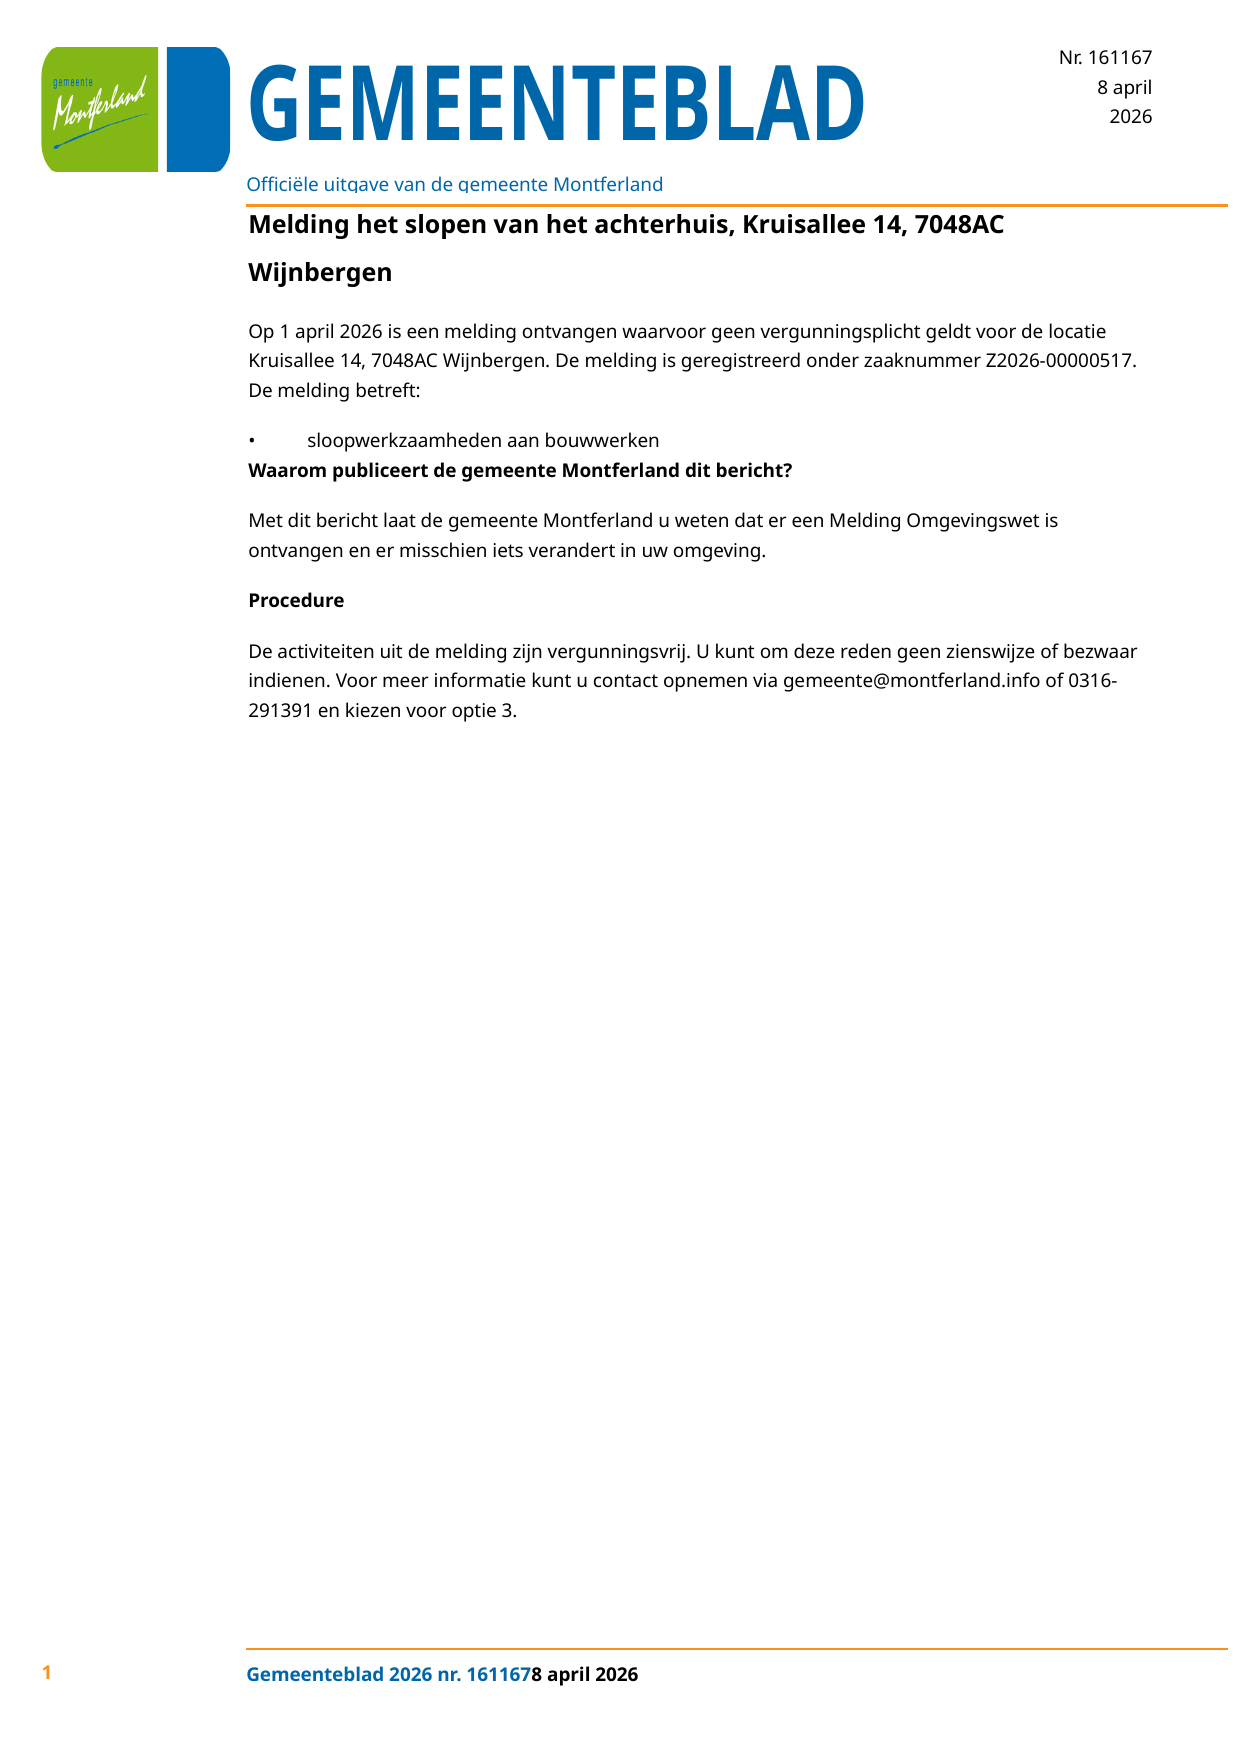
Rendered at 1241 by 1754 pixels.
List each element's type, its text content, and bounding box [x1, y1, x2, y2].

text Melding het slopen van het achterhuis, Kruisallee 14, 7048AC Wijnbergen [248, 207, 1152, 288]
picture [41, 47, 231, 172]
list sloopwerkzaamheden aan bouwwerken [248, 427, 1152, 453]
text De activiteiten uit de melding zijn vergunningsvrij. U kunt om deze reden geen zienswijze of bezwaar indienen. Voor meer informatie kunt u contact opnemen via gemeente@montferland.info of 0316-291391 en kiezen voor optie 3. [248, 638, 1152, 723]
text Met dit bericht laat de gemeente Montferland u weten dat er een Melding Omgevingswet is ontvangen en er misschien iets verandert in uw omgeving. [248, 507, 1152, 563]
text Op 1 april 2026 is een melding ontvangen waarvoor geen vergunningsplicht geldt voor de locatie Kruisallee 14, 7048AC Wijnbergen. De melding is geregistreerd onder zaaknummer Z2026-00000517. De melding betreft: [248, 318, 1152, 403]
text Procedure [248, 587, 1152, 613]
text Waarom publiceert de gemeente Montferland dit bericht? [248, 457, 1152, 483]
